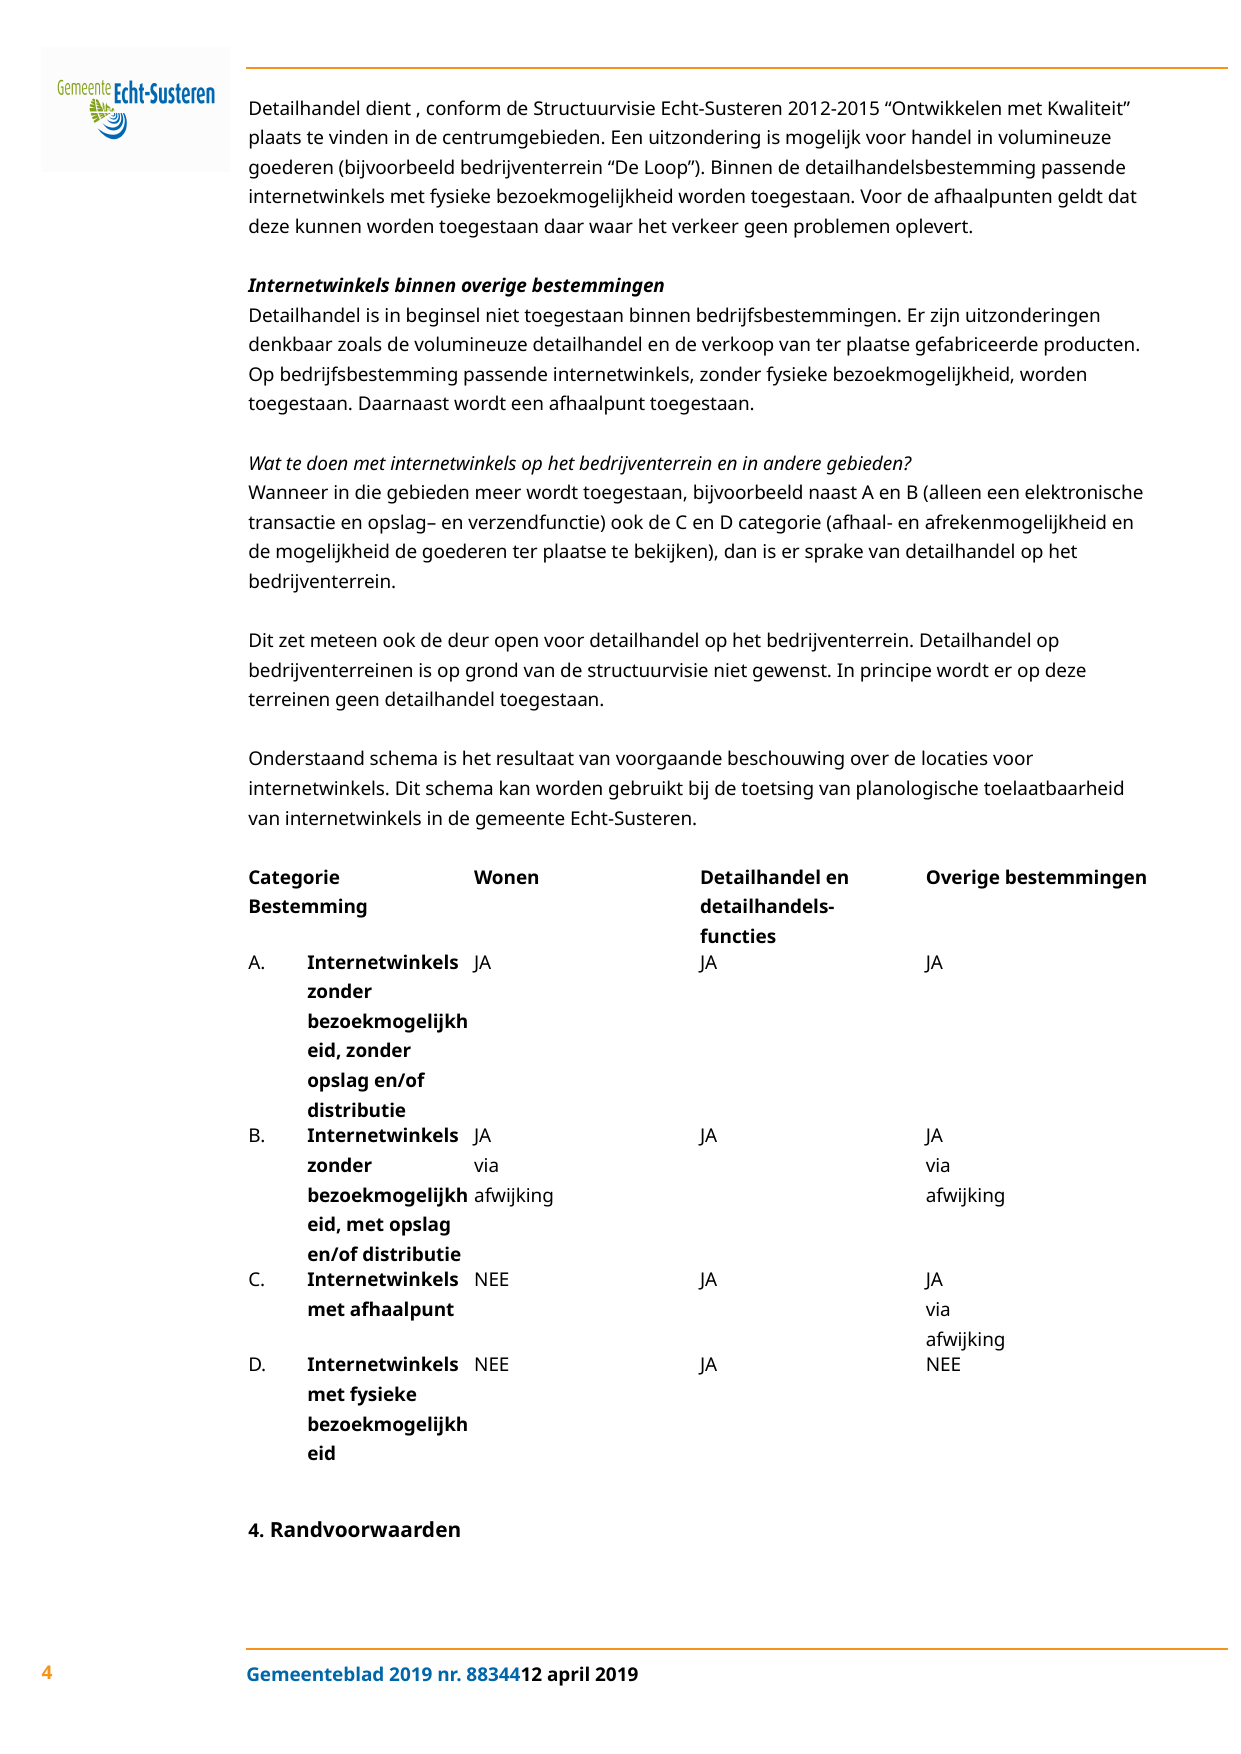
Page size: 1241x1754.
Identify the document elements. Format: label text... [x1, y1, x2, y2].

text Detailhandel dient , conform de Structuurvisie Echt-Susteren 2012-2015 “Ontwikkelen met Kwaliteit” plaats te vinden in de centrumgebieden. Een uitzondering is mogelijk voor handel in volumineuze goederen (bijvoorbeeld bedrijventerrein “De Loop”). Binnen de detailhandelsbestemming passende internetwinkels met fysieke bezoekmogelijkheid worden toegestaan. Voor de afhaalpunten geldt dat deze kunnen worden toegestaan daar waar het verkeer geen problemen oplevert. [248, 95, 1152, 239]
table_header Detailhandel en detailhandels- functies [700, 864, 926, 949]
text Wanneer in die gebieden meer wordt toegestaan, bijvoorbeeld naast A en B (alleen een elektronische transactie en opslag– en verzendfunctie) ook de C en D categorie (afhaal- en afrekenmogelijkheid en de mogelijkheid de goederen ter plaatse te bekijken), dan is er sprake van detailhandel op het bedrijventerrein. [248, 479, 1152, 594]
table_cell NEE [926, 1352, 1152, 1466]
table_header Wonen [474, 864, 700, 949]
table_cell JA [700, 949, 926, 1123]
table_cell Internetwinkels zonder bezoekmogelijkheid, met opslag en/of distributie [248, 1123, 474, 1267]
text Detailhandel is in beginsel niet toegestaan binnen bedrijfsbestemmingen. Er zijn uitzonderingen denkbaar zoals de volumineuze detailhandel en de verkoop van ter plaatse gefabriceerde producten. [248, 302, 1152, 357]
table_cell JA [474, 949, 700, 1123]
picture [41, 47, 231, 172]
table_header Categorie Bestemming [248, 864, 474, 949]
text 4. Randvoorwaarden [248, 1515, 1152, 1543]
table_cell JA via afwijking [926, 1123, 1152, 1267]
table_cell Internetwinkels met fysieke bezoekmogelijkheid [248, 1352, 474, 1466]
table_cell JA via afwijking [474, 1123, 700, 1267]
text Dit zet meteen ook de deur open voor detailhandel op het bedrijventerrein. Detailhandel op bedrijventerreinen is op grond van de structuurvisie niet gewenst. In principe wordt er op deze terreinen geen detailhandel toegestaan. [248, 627, 1152, 712]
text Onderstaand schema is het resultaat van voorgaande beschouwing over de locaties voor internetwinkels. Dit schema kan worden gebruikt bij de toetsing van planologische toelaatbaarheid van internetwinkels in de gemeente Echt-Susteren. [248, 746, 1152, 831]
text Internetwinkels binnen overige bestemmingen [248, 272, 1152, 298]
table_cell JA [700, 1123, 926, 1267]
table_cell Internetwinkels met afhaalpunt [248, 1267, 474, 1352]
table_cell JA [700, 1352, 926, 1466]
table_cell JA [926, 949, 1152, 1123]
text Op bedrijfsbestemming passende internetwinkels, zonder fysieke bezoekmogelijkheid, worden toegestaan. Daarnaast wordt een afhaalpunt toegestaan. [248, 361, 1152, 416]
table_cell NEE [474, 1352, 700, 1466]
table_cell Internetwinkels zonder bezoekmogelijkheid, zonder opslag en/of distributie [248, 949, 474, 1123]
table_header Overige bestemmingen [926, 864, 1152, 949]
table_cell NEE [474, 1267, 700, 1352]
table_cell JA via afwijking [926, 1267, 1152, 1352]
text Wat te doen met internetwinkels op het bedrijventerrein en in andere gebieden? [248, 450, 1152, 476]
table_cell JA [700, 1267, 926, 1352]
